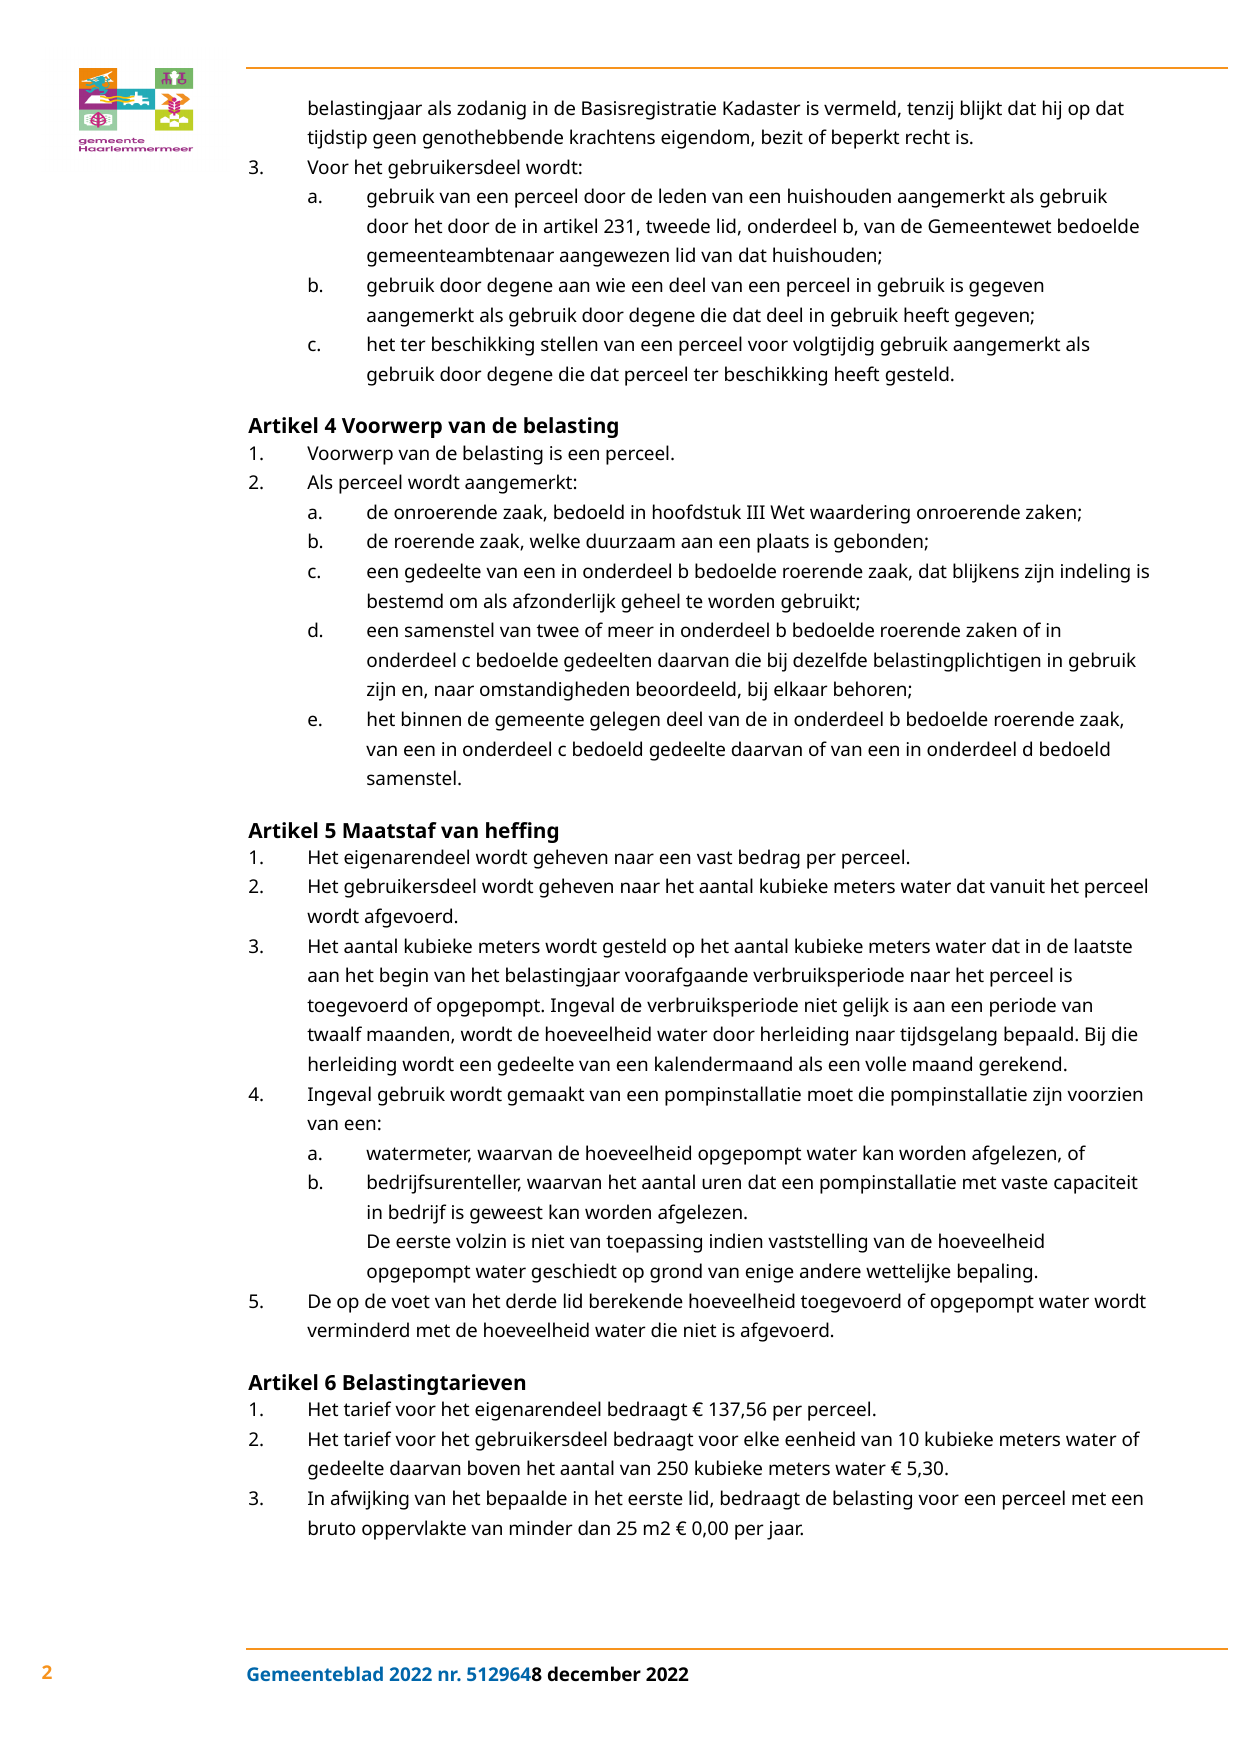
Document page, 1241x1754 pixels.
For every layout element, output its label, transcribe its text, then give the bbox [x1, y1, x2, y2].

list belastingjaar als zodanig in de Basisregistratie Kadaster is vermeld, tenzij blijkt dat hij op dat tijdstip geen genothebbende krachtens eigendom, bezit of beperkt recht is. [248, 95, 1152, 150]
list De op de voet van het derde lid berekende hoeveelheid toegevoerd of opgepompt water wordt verminderd met de hoeveelheid water die niet is afgevoerd. [248, 1288, 1152, 1343]
text Artikel 6 Belastingtarieven [248, 1368, 1152, 1396]
list gebruik door degene aan wie een deel van een perceel in gebruik is gegeven aangemerkt als gebruik door degene die dat deel in gebruik heeft gegeven; [307, 272, 1152, 328]
list de roerende zaak, welke duurzaam aan een plaats is gebonden; [307, 529, 1152, 554]
list Het gebruikersdeel wordt geheven naar het aantal kubieke meters water dat vanuit het perceel wordt afgevoerd. [248, 874, 1152, 929]
list Voorwerp van de belasting is een perceel. [248, 440, 1152, 466]
picture [41, 47, 231, 172]
list Het aantal kubieke meters wordt gesteld op het aantal kubieke meters water dat in de laatste aan het begin van het belastingjaar voorafgaande verbruiksperiode naar het perceel is toegevoerd of opgepompt. Ingeval de verbruiksperiode niet gelijk is aan een periode van twaalf maanden, wordt de hoeveelheid water door herleiding naar tijdsgelang bepaald. Bij die herleiding wordt een gedeelte van een kalendermaand als een volle maand gerekend. [248, 933, 1152, 1077]
list watermeter, waarvan de hoeveelheid opgepompt water kan worden afgelezen, of [307, 1140, 1152, 1166]
list het ter beschikking stellen van een perceel voor volgtijdig gebruik aangemerkt als gebruik door degene die dat perceel ter beschikking heeft gesteld. [307, 331, 1152, 387]
list Het tarief voor het eigenarendeel bedraagt € 137,56 per perceel. [248, 1396, 1152, 1422]
list De eerste volzin is niet van toepassing indien vaststelling van de hoeveelheid opgepompt water geschiedt op grond van enige andere wettelijke bepaling. [307, 1229, 1152, 1284]
list gebruik van een perceel door de leden van een huishouden aangemerkt als gebruik door het door de in artikel 231, tweede lid, onderdeel b, van de Gemeentewet bedoelde gemeenteambtenaar aangewezen lid van dat huishouden; [307, 183, 1152, 268]
list bedrijfsurenteller, waarvan het aantal uren dat een pompinstallatie met vaste capaciteit in bedrijf is geweest kan worden afgelezen. [307, 1169, 1152, 1225]
list een gedeelte van een in onderdeel b bedoelde roerende zaak, dat blijkens zijn indeling is bestemd om als afzonderlijk geheel te worden gebruikt; [307, 558, 1152, 613]
text Artikel 5 Maatstaf van heffing [248, 816, 1152, 844]
list Ingeval gebruik wordt gemaakt van een pompinstallatie moet die pompinstallatie zijn voorzien van een: [248, 1081, 1152, 1136]
list de onroerende zaak, bedoeld in hoofdstuk III Wet waardering onroerende zaken; [307, 499, 1152, 525]
list Het tarief voor het gebruikersdeel bedraagt voor elke eenheid van 10 kubieke meters water of gedeelte daarvan boven het aantal van 250 kubieke meters water € 5,30. [248, 1426, 1152, 1481]
list een samenstel van twee of meer in onderdeel b bedoelde roerende zaken of in onderdeel c bedoelde gedeelten daarvan die bij dezelfde belastingplichtigen in gebruik zijn en, naar omstandigheden beoordeeld, bij elkaar behoren; [307, 617, 1152, 702]
list Voor het gebruikersdeel wordt: [248, 154, 1152, 180]
list Als perceel wordt aangemerkt: [248, 469, 1152, 495]
list het binnen de gemeente gelegen deel van de in onderdeel b bedoelde roerende zaak, van een in onderdeel c bedoeld gedeelte daarvan of van een in onderdeel d bedoeld samenstel. [307, 706, 1152, 791]
list Het eigenarendeel wordt geheven naar een vast bedrag per perceel. [248, 844, 1152, 870]
list In afwijking van het bepaalde in het eerste lid, bedraagt de belasting voor een perceel met een bruto oppervlakte van minder dan 25 m2 € 0,00 per jaar. [248, 1485, 1152, 1540]
text Artikel 4 Voorwerp van de belasting [248, 411, 1152, 440]
